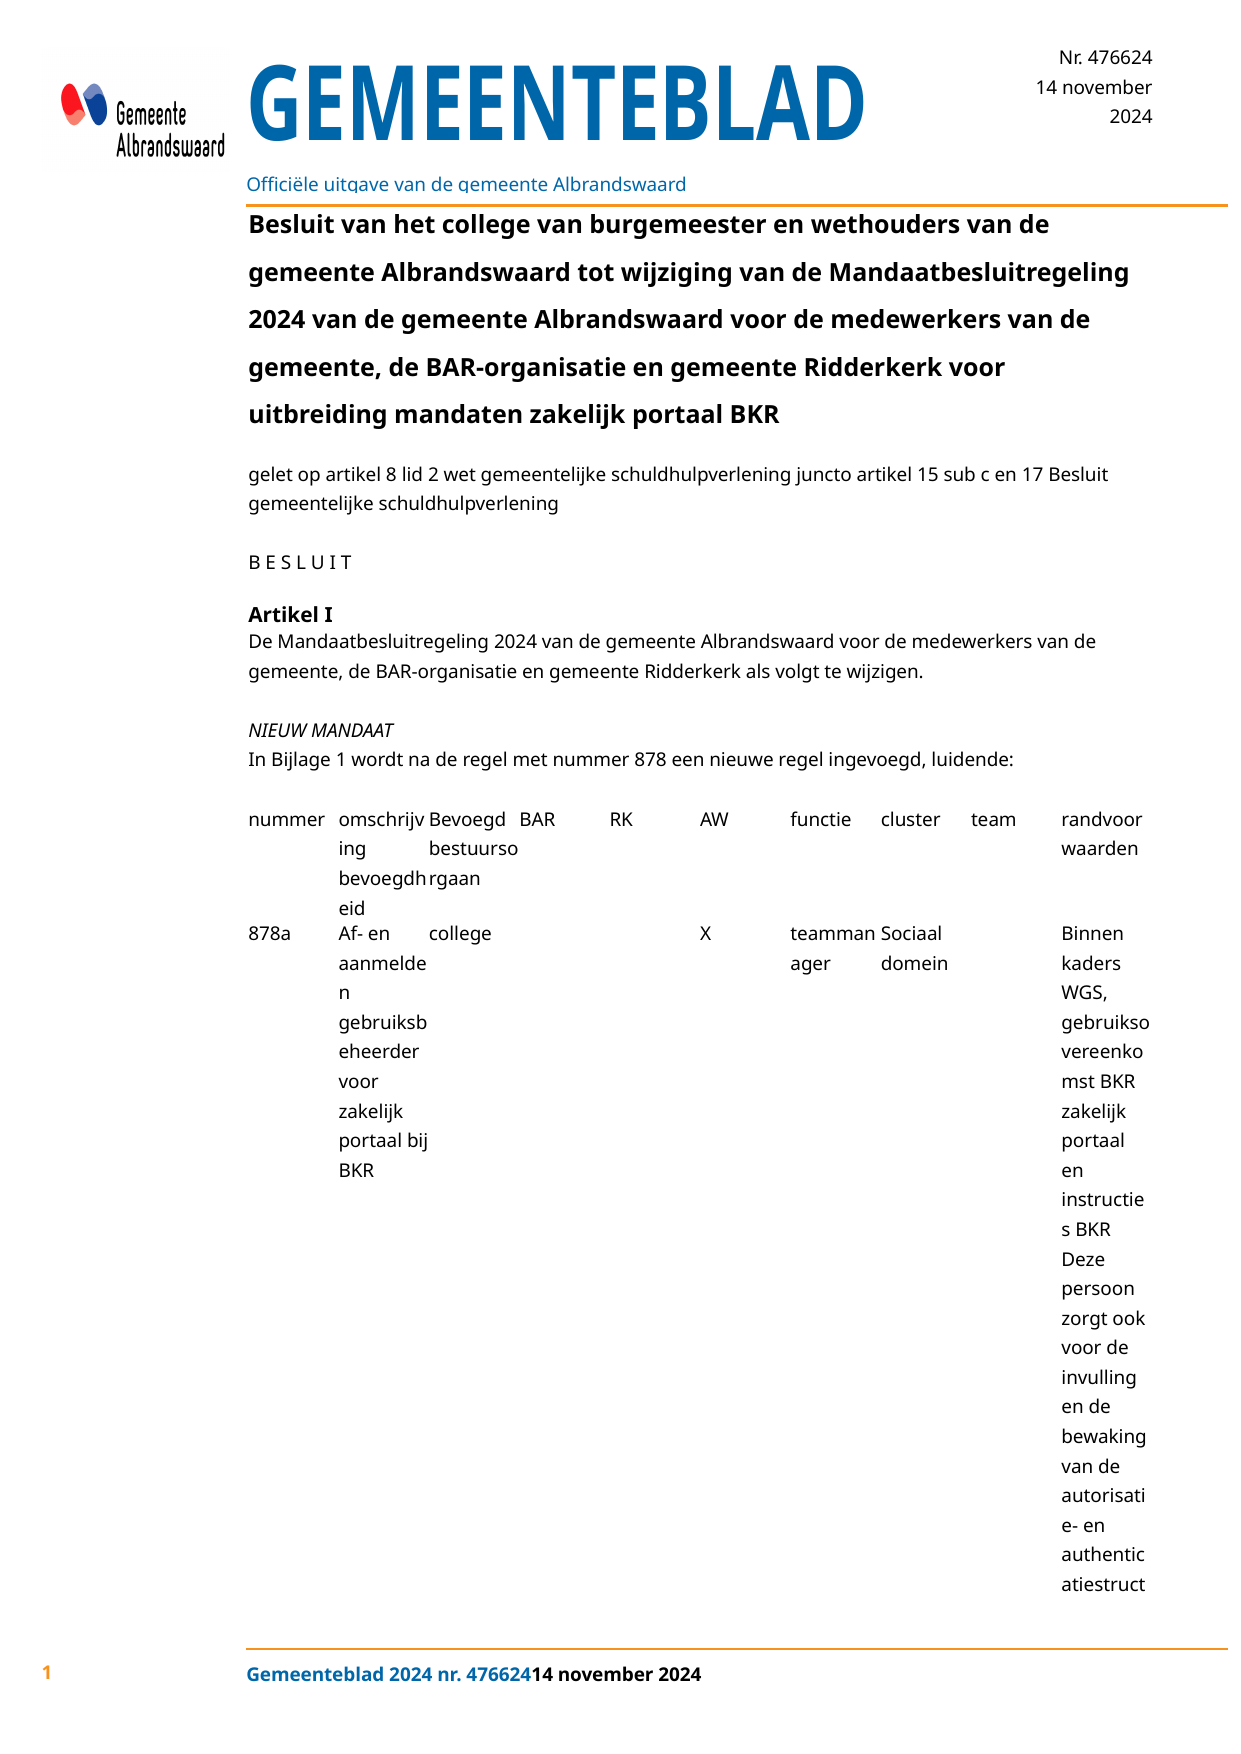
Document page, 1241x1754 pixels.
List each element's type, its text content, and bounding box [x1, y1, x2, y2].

table_cell teammanager [790, 920, 881, 1597]
table_header AW [700, 806, 790, 920]
text De Mandaatbesluitregeling 2024 van de gemeente Albrandswaard voor de medewerkers van de gemeente, de BAR-organisatie en gemeente Ridderkerk als volgt te wijzigen. [248, 628, 1152, 684]
text B E S L U I T [248, 549, 1152, 575]
table_header functie [790, 806, 881, 920]
table_header RK [609, 806, 700, 920]
picture [41, 47, 231, 172]
text Artikel I [248, 600, 1152, 628]
text In Bijlage 1 wordt na de regel met nummer 878 een nieuwe regel ingevoegd, luidende: [248, 747, 1152, 772]
table_cell college [429, 920, 519, 1597]
table_header nummer [248, 806, 338, 920]
table_cell [519, 920, 609, 1597]
table_header cluster [881, 806, 971, 920]
table_cell Af- en aanmelden gebruiksbeheerder voor zakelijk portaal bij BKR [338, 920, 429, 1597]
table_cell X [700, 920, 790, 1597]
table_header Bevoegd bestuursorgaan [429, 806, 519, 920]
text Besluit van het college van burgemeester en wethouders van de gemeente Albrandswaard tot wijziging van de Mandaatbesluitregeling 2024 van de gemeente Albrandswaard voor de medewerkers van de gemeente, de BAR-organisatie en gemeente Ridderkerk voor uitbreiding mandaten zakelijk portaal BKR [248, 207, 1152, 431]
table_cell [609, 920, 700, 1597]
table_header team [971, 806, 1061, 920]
text NIEUW MANDAAT [248, 717, 1152, 743]
table_header BAR [519, 806, 609, 920]
table_cell Sociaal domein [881, 920, 971, 1597]
text gelet op artikel 8 lid 2 wet gemeentelijke schuldhulpverlening juncto artikel 15 sub c en 17 Besluit gemeentelijke schuldhulpverlening [248, 461, 1152, 516]
table_cell [971, 920, 1061, 1597]
table_header omschrijving bevoegdheid [338, 806, 429, 920]
table_header randvoorwaarden [1061, 806, 1152, 920]
table_cell Binnen kaders WGS, gebruiksovereenkomst BKR zakelijk portaal en instructies BKR Deze persoon zorgt ook voor de invulling en de bewaking van de autorisatie- en authenticatiestruct [1061, 920, 1152, 1597]
table_cell 878a [248, 920, 338, 1597]
